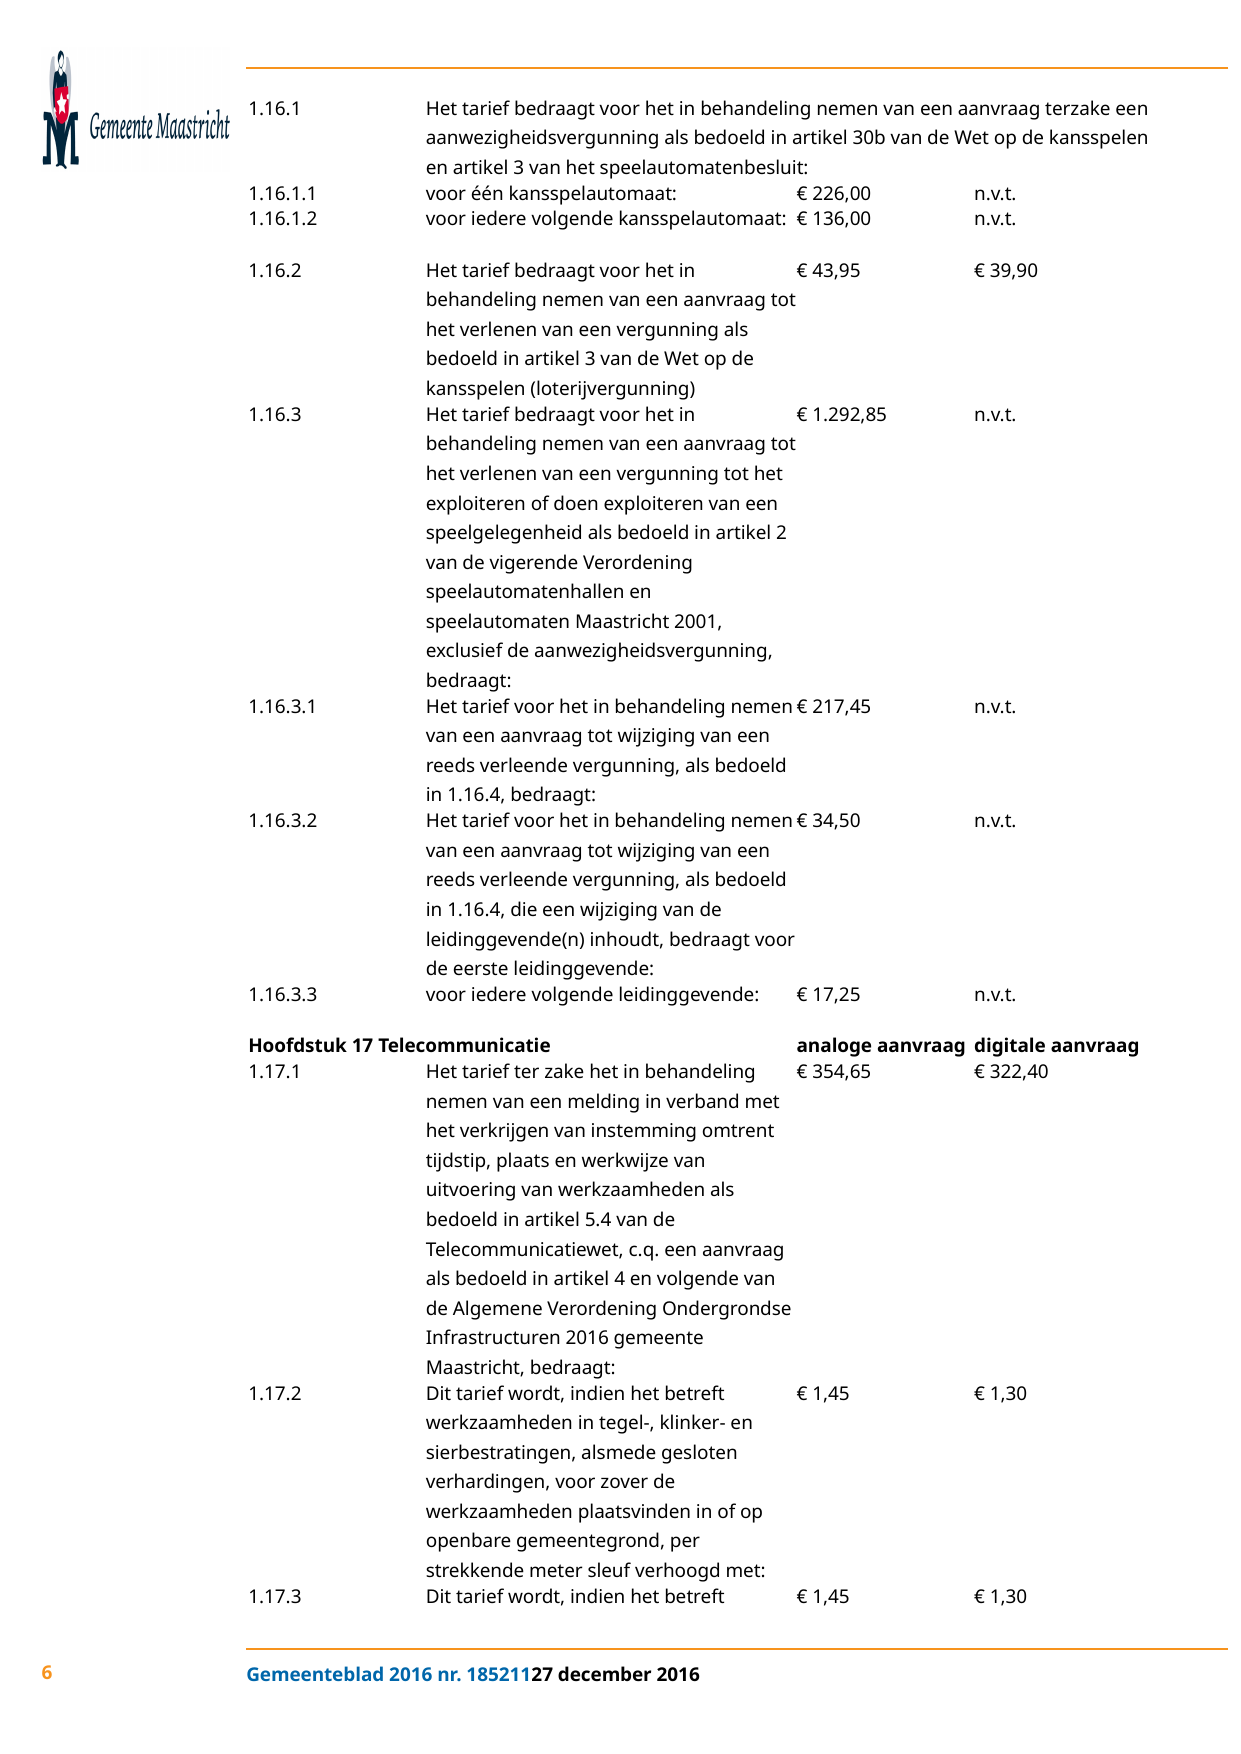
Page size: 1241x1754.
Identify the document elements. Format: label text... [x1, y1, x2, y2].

table_cell Het tarief bedraagt voor het in behandeling nemen van een aanvraag tot het verlenen van een vergunning als bedoeld in artikel 3 van de Wet op de kansspelen (loterijvergunning) [426, 257, 796, 401]
table_cell analoge aanvraag [796, 1033, 974, 1058]
table_cell 1.16.3.3 [248, 981, 426, 1007]
table_cell Het tarief voor het in behandeling nemen van een aanvraag tot wijziging van een reeds verleende vergunning, als bedoeld in 1.16.4, bedraagt: [426, 693, 796, 807]
table_cell Het tarief bedraagt voor het in behandeling nemen van een aanvraag terzake een aanwezigheidsvergunning als bedoeld in artikel 30b van de Wet op de kansspelen en artikel 3 van het speelautomatenbesluit: [426, 95, 1152, 180]
table_cell € 1,45 [796, 1380, 974, 1583]
table_cell Het tarief voor het in behandeling nemen van een aanvraag tot wijziging van een reeds verleende vergunning, als bedoeld in 1.16.4, die een wijziging van de leidinggevende(n) inhoudt, bedraagt voor de eerste leidinggevende: [426, 808, 796, 981]
table_cell 1.16.3.1 [248, 693, 426, 807]
table_cell € 136,00 [796, 205, 974, 231]
table_cell [248, 1007, 426, 1032]
table_cell 1.16.1.1 [248, 180, 426, 205]
table_cell € 1,45 [796, 1583, 974, 1609]
table_cell n.v.t. [974, 205, 1152, 231]
table_cell € 1,30 [974, 1380, 1152, 1583]
table_cell Dit tarief wordt, indien het betreft werkzaamheden in tegel-, klinker- en sierbestratingen, alsmede gesloten verhardingen, voor zover de werkzaamheden plaatsvinden in of op openbare gemeentegrond, per strekkende meter sleuf verhoogd met: [426, 1380, 796, 1583]
table_cell voor één kansspelautomaat: [426, 180, 796, 205]
picture [41, 47, 231, 172]
table_cell [974, 231, 1152, 257]
table_cell € 1,30 [974, 1583, 1152, 1609]
table_cell n.v.t. [974, 981, 1152, 1007]
table_cell € 1.292,85 [796, 401, 974, 693]
table_cell Het tarief bedraagt voor het in behandeling nemen van een aanvraag tot het verlenen van een vergunning tot het exploiteren of doen exploiteren van een speelgelegenheid als bedoeld in artikel 2 van de vigerende Verordening speelautomatenhallen en speelautomaten Maastricht 2001, exclusief de aanwezigheidsvergunning, bedraagt: [426, 401, 796, 693]
table_cell 1.16.3 [248, 401, 426, 693]
table_cell [426, 1007, 796, 1032]
table_cell voor iedere volgende kansspelautomaat: [426, 205, 796, 231]
table_cell 1.17.1 [248, 1058, 426, 1380]
table_cell digitale aanvraag [974, 1033, 1152, 1058]
table_cell € 217,45 [796, 693, 974, 807]
table_cell 1.16.1 [248, 95, 426, 180]
table_cell € 43,95 [796, 257, 974, 401]
table_cell n.v.t. [974, 693, 1152, 807]
table_cell [796, 231, 974, 257]
table_cell € 39,90 [974, 257, 1152, 401]
table_cell voor iedere volgende leidinggevende: [426, 981, 796, 1007]
table_cell € 322,40 [974, 1058, 1152, 1380]
table_cell Hoofdstuk 17 Telecommunicatie [248, 1033, 796, 1058]
table_cell n.v.t. [974, 401, 1152, 693]
table_cell 1.17.2 [248, 1380, 426, 1583]
table_cell € 226,00 [796, 180, 974, 205]
table_cell € 354,65 [796, 1058, 974, 1380]
table_cell n.v.t. [974, 180, 1152, 205]
table_cell 1.17.3 [248, 1583, 426, 1609]
table_cell [796, 1007, 974, 1032]
table_cell Dit tarief wordt, indien het betreft [426, 1583, 796, 1609]
table_cell [426, 231, 796, 257]
table_cell € 34,50 [796, 808, 974, 981]
table_cell Het tarief ter zake het in behandeling nemen van een melding in verband met het verkrijgen van instemming omtrent tijdstip, plaats en werkwijze van uitvoering van werkzaamheden als bedoeld in artikel 5.4 van de Telecommunicatiewet, c.q. een aanvraag als bedoeld in artikel 4 en volgende van de Algemene Verordening Ondergrondse Infrastructuren 2016 gemeente Maastricht, bedraagt: [426, 1058, 796, 1380]
table_cell [974, 1007, 1152, 1032]
table_cell n.v.t. [974, 808, 1152, 981]
table_cell [248, 231, 426, 257]
table_cell 1.16.1.2 [248, 205, 426, 231]
table_cell 1.16.3.2 [248, 808, 426, 981]
table_cell € 17,25 [796, 981, 974, 1007]
table_cell 1.16.2 [248, 257, 426, 401]
